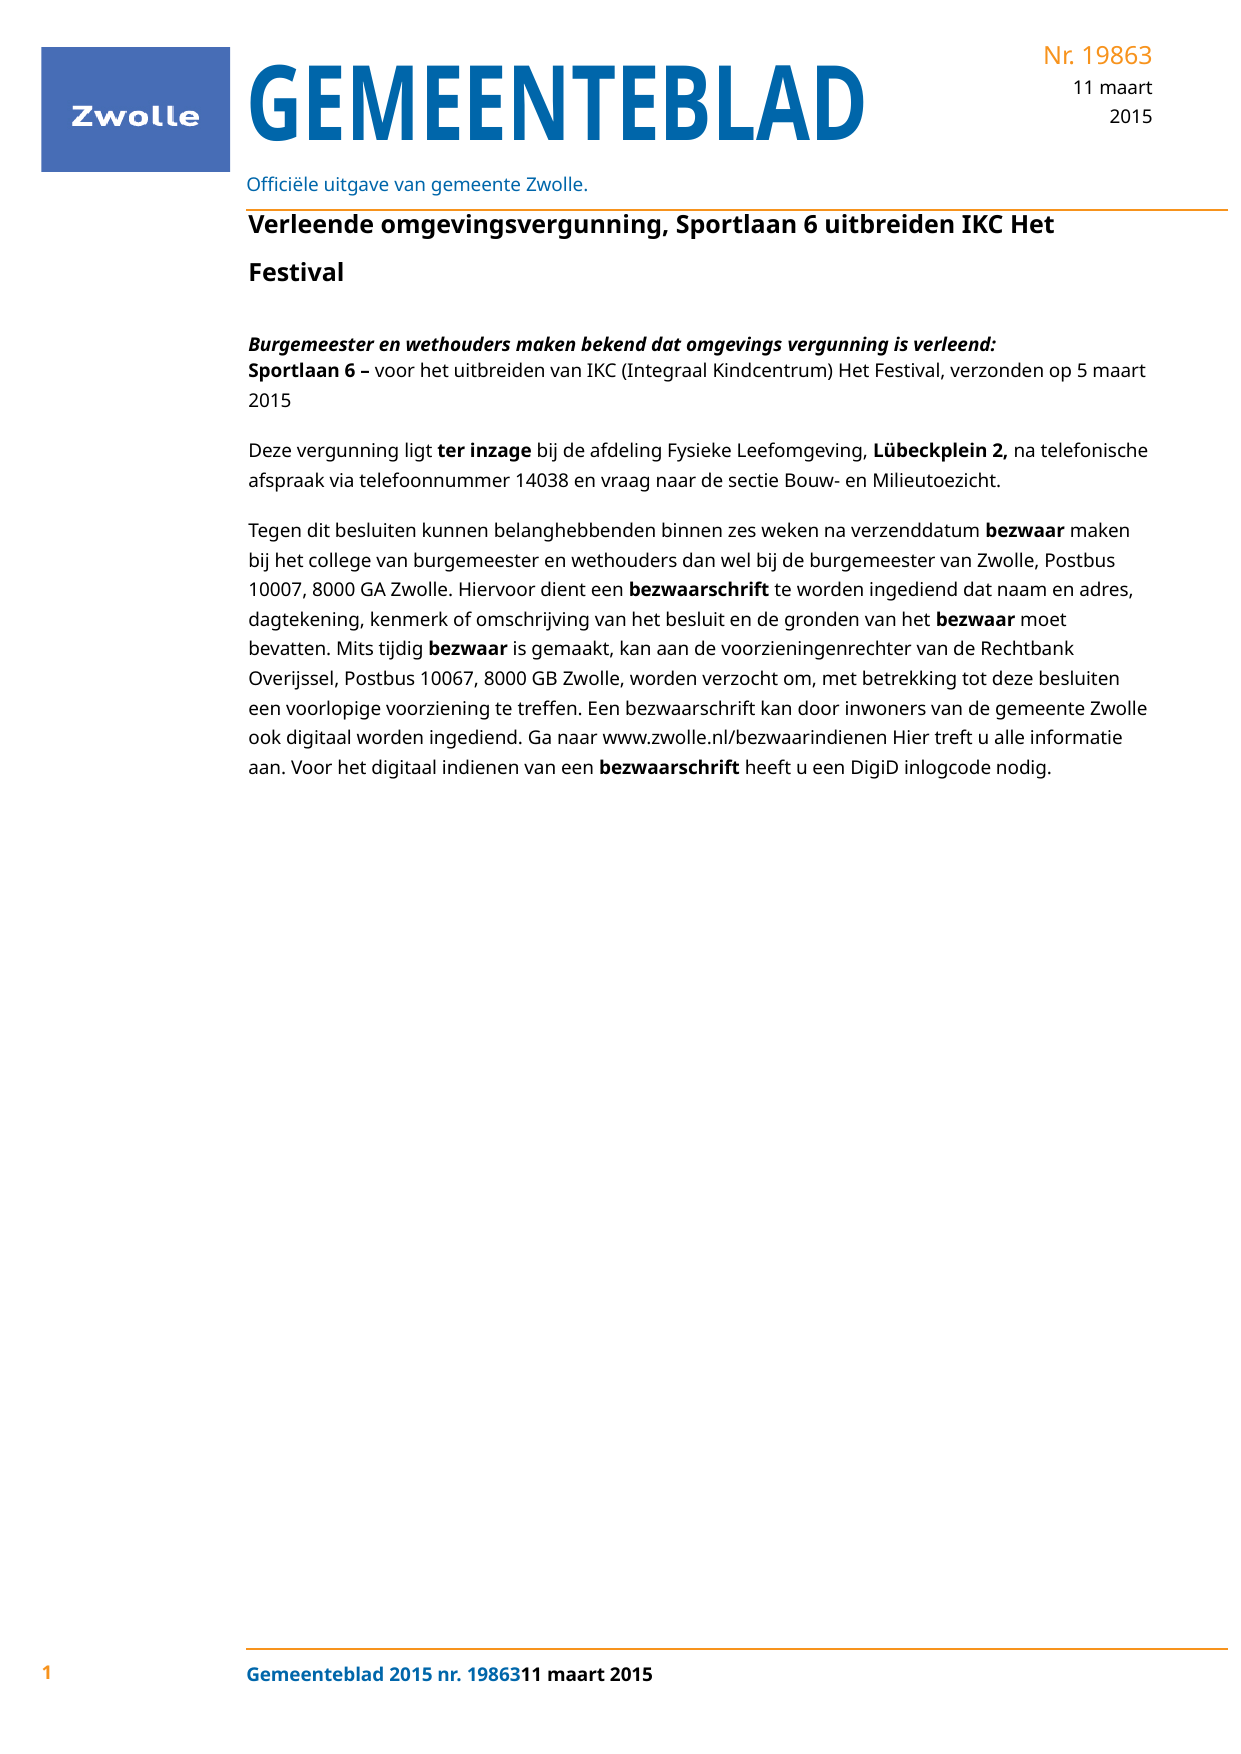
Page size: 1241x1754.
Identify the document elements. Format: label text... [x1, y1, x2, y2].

text Sportlaan 6 – voor het uitbreiden van IKC (Integraal Kindcentrum) Het Festival, verzonden op 5 maart 2015 [248, 357, 1152, 412]
text Burgemeester en wethouders maken bekend dat omgevings vergunning is verleend: [248, 331, 1152, 357]
text Tegen dit besluiten kunnen belanghebbenden binnen zes weken na verzenddatum bezwaar maken bij het college van burgemeester en wethouders dan wel bij de burgemeester van Zwolle, Postbus 10007, 8000 GA Zwolle. Hiervoor dient een bezwaarschrift te worden ingediend dat naam en adres, dagtekening, kenmerk of omschrijving van het besluit en de gronden van het bezwaar moet bevatten. Mits tijdig bezwaar is gemaakt, kan aan de voorzieningenrechter van de Rechtbank Overijssel, Postbus 10067, 8000 GB Zwolle, worden verzocht om, met betrekking tot deze besluiten een voorlopige voorziening te treffen. Een bezwaarschrift kan door inwoners van de gemeente Zwolle ook digitaal worden ingediend. Ga naar www.zwolle.nl/bezwaarindienen Hier treft u alle informatie aan. Voor het digitaal indienen van een bezwaarschrift heeft u een DigiD inlogcode nodig. [248, 517, 1152, 779]
text Deze vergunning ligt ter inzage bij de afdeling Fysieke Leefomgeving, Lübeckplein 2, na telefonische afspraak via telefoonnummer 14038 en vraag naar de sectie Bouw- en Milieutoezicht. [248, 437, 1152, 492]
picture [41, 47, 231, 172]
text Verleende omgevingsvergunning, Sportlaan 6 uitbreiden IKC Het Festival [248, 211, 1152, 288]
